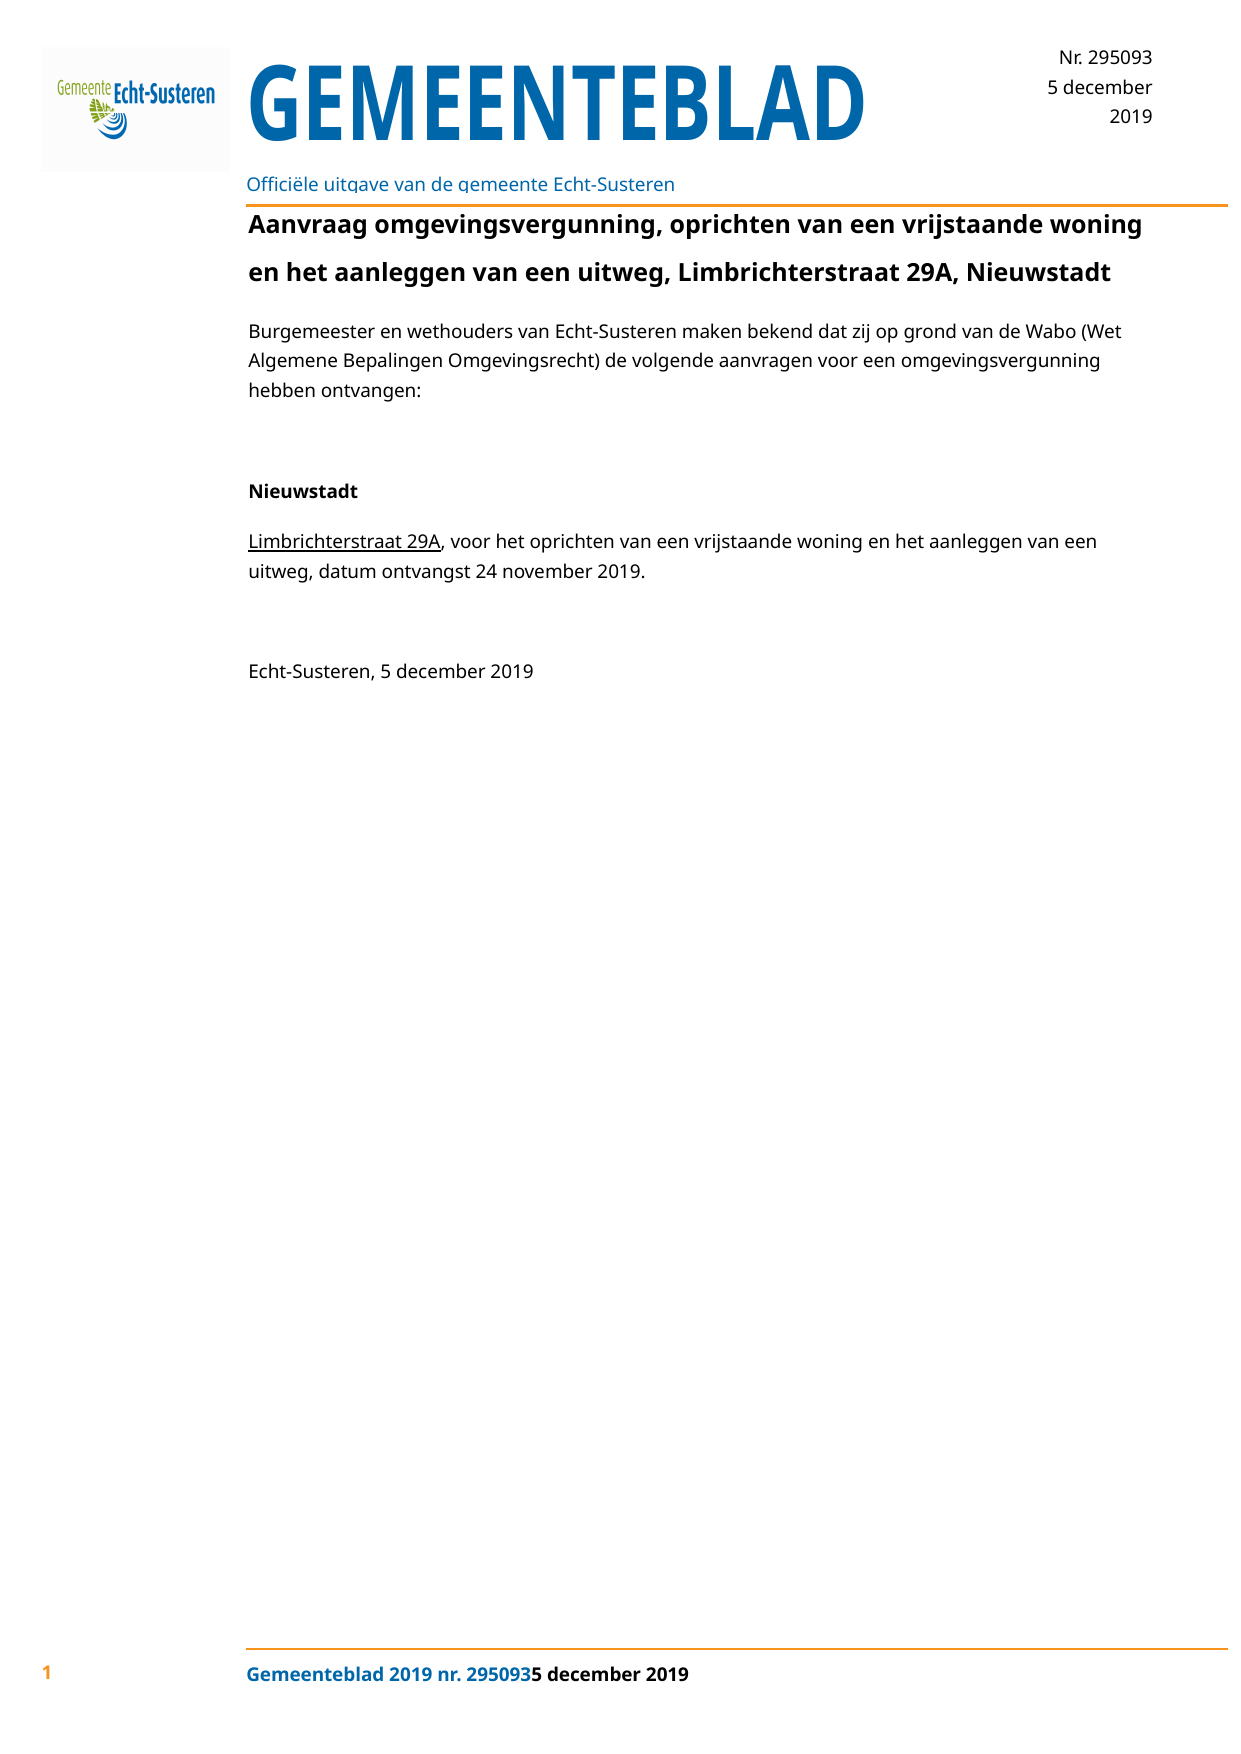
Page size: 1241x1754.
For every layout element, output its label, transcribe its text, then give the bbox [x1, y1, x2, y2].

text Aanvraag omgevingsvergunning, oprichten van een vrijstaande woning en het aanleggen van een uitweg, Limbrichterstraat 29A, Nieuwstadt [248, 207, 1152, 288]
text Echt-Susteren, 5 december 2019 [248, 659, 1152, 684]
text Nieuwstadt [248, 478, 1152, 504]
text Burgemeester en wethouders van Echt-Susteren maken bekend dat zij op grond van de Wabo (Wet Algemene Bepalingen Omgevingsrecht) de volgende aanvragen voor een omgevingsvergunning hebben ontvangen: [248, 318, 1152, 403]
text Limbrichterstraat 29A, voor het oprichten van een vrijstaande woning en het aanleggen van een uitweg, datum ontvangst 24 november 2019. [248, 528, 1152, 584]
picture [41, 47, 231, 172]
